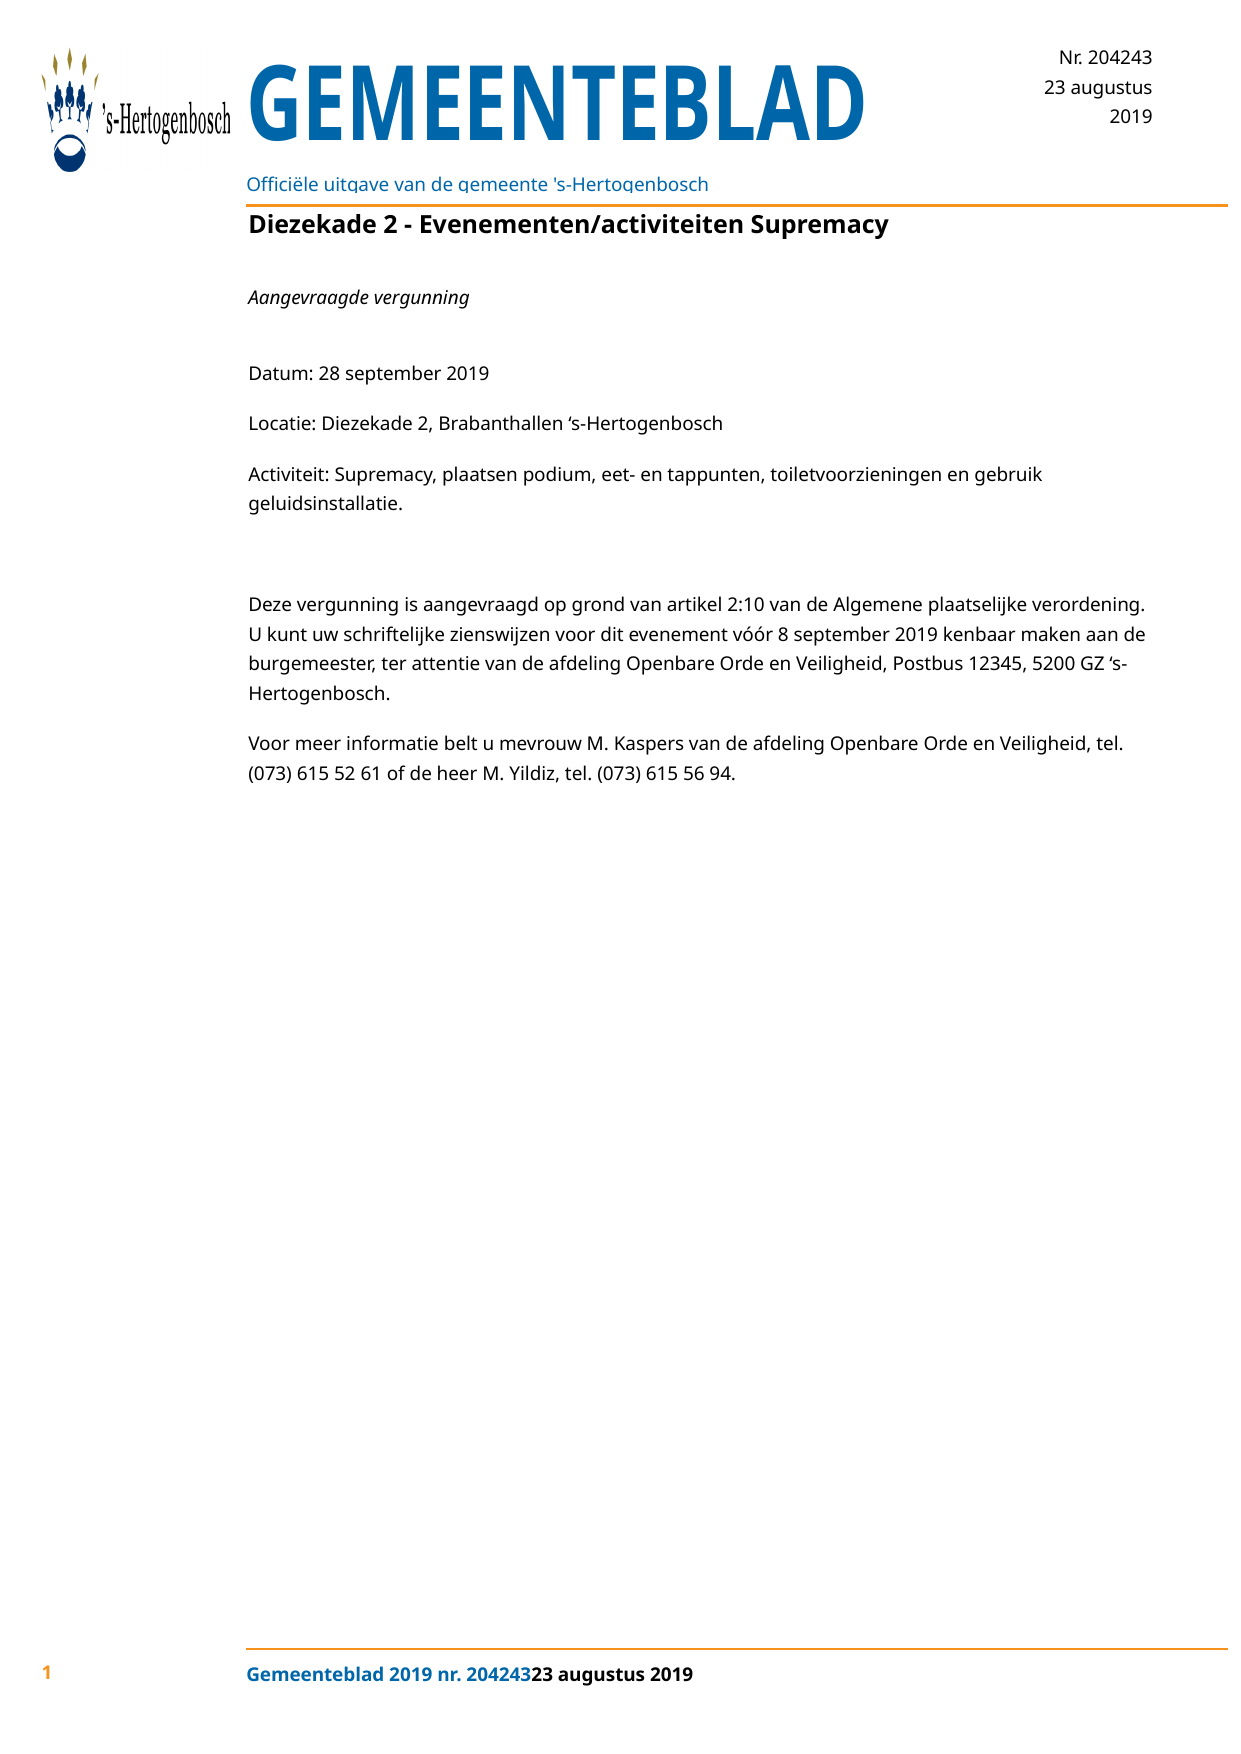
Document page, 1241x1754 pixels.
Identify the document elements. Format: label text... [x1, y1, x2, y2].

text Locatie: Diezekade 2, Brabanthallen ‘s-Hertogenbosch [248, 410, 1152, 436]
text Aangevraagde vergunning [248, 284, 1152, 309]
text Diezekade 2 - Evenementen/activiteiten Supremacy [248, 207, 1152, 241]
text Deze vergunning is aangevraagd op grond van artikel 2:10 van de Algemene plaatselijke verordening. U kunt uw schriftelijke zienswijzen voor dit evenement vóór 8 september 2019 kenbaar maken aan de burgemeester, ter attentie van de afdeling Openbare Orde en Veiligheid, Postbus 12345, 5200 GZ ‘s-Hertogenbosch. [248, 591, 1152, 706]
text Voor meer informatie belt u mevrouw M. Kaspers van de afdeling Openbare Orde en Veiligheid, tel. (073) 615 52 61 of de heer M. Yildiz, tel. (073) 615 56 94. [248, 730, 1152, 786]
text Activiteit: Supremacy, plaatsen podium, eet- en tappunten, toiletvoorzieningen en gebruik geluidsinstallatie. [248, 461, 1152, 516]
picture [41, 47, 231, 172]
text Datum: 28 september 2019 [248, 360, 1152, 386]
